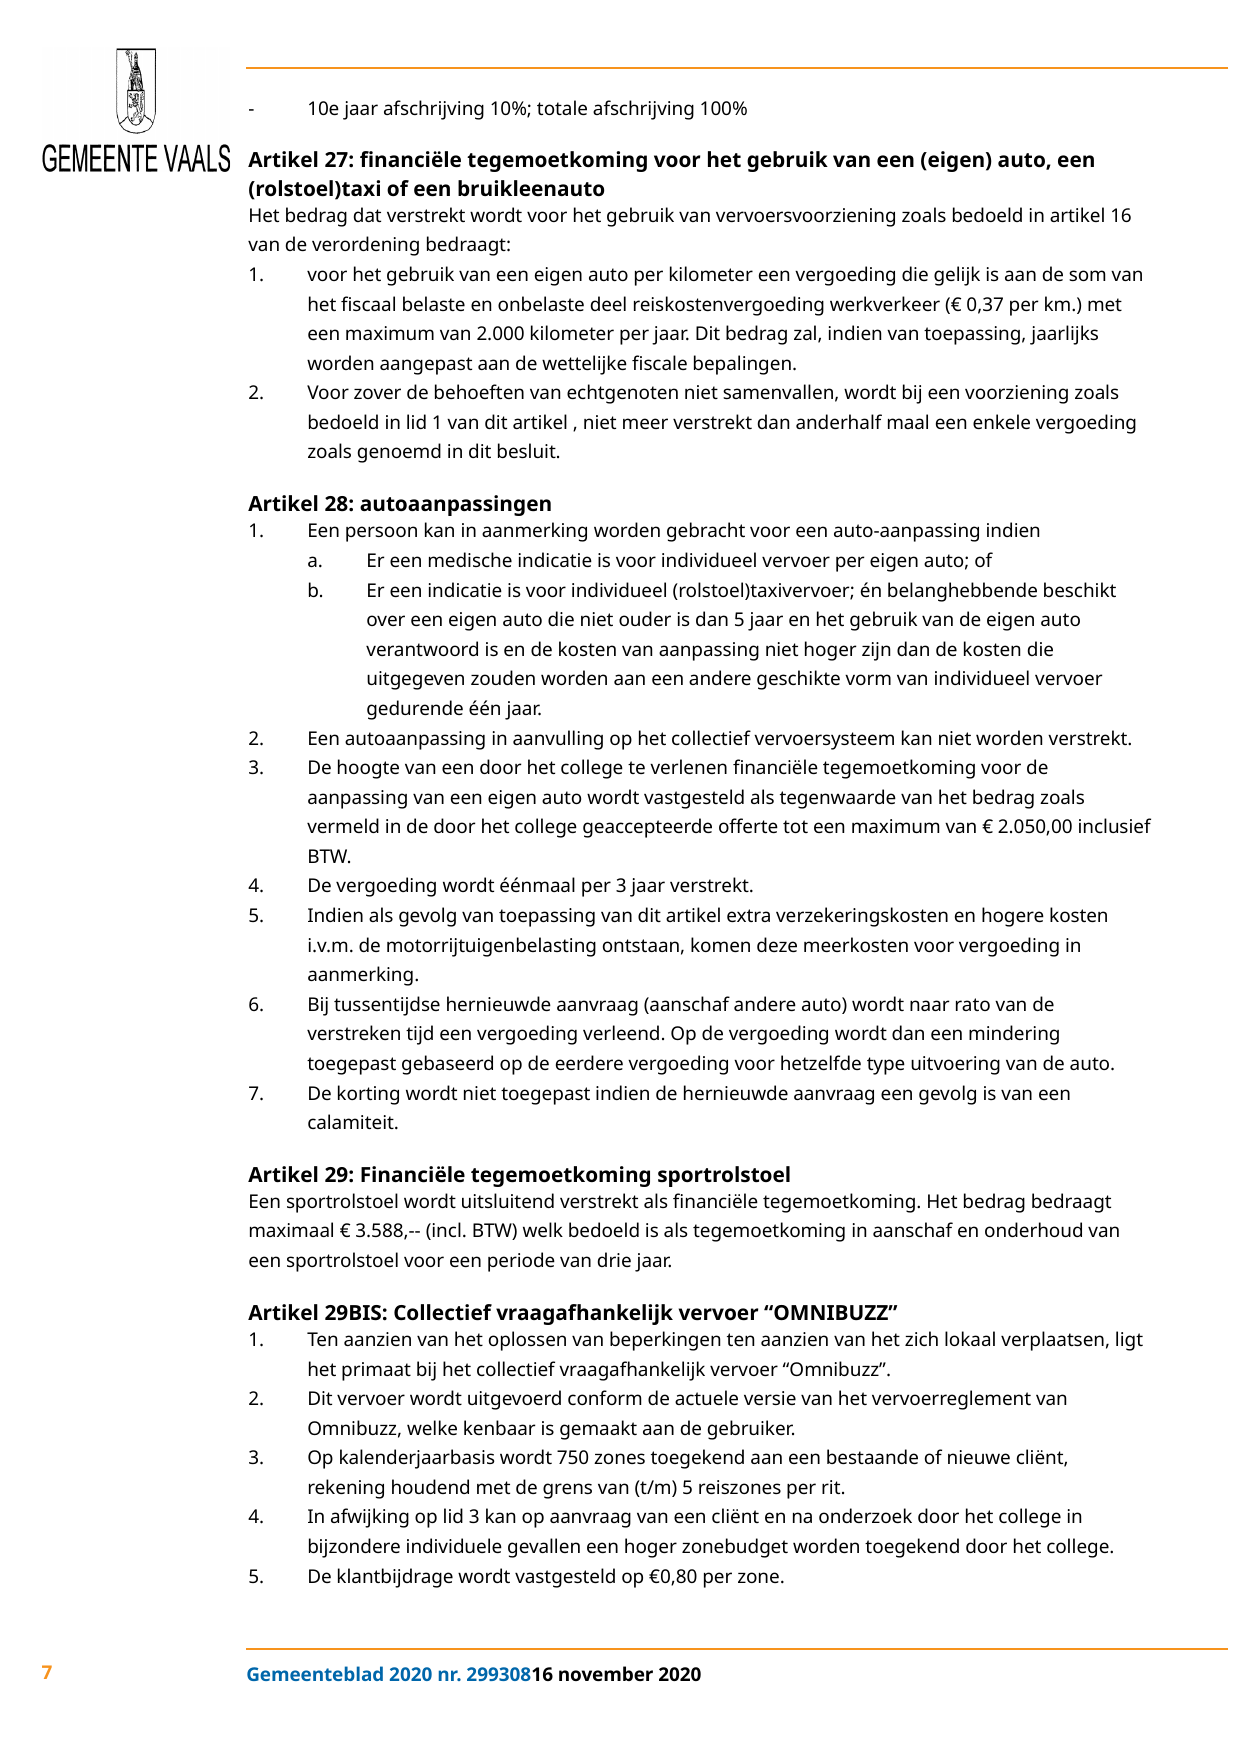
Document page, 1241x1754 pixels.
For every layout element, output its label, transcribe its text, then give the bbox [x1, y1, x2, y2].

text Artikel 27: financiële tegemoetkoming voor het gebruik van een (eigen) auto, een (rolstoel)taxi of een bruikleenauto [248, 145, 1152, 202]
text Artikel 29: Financiële tegemoetkoming sportrolstoel [248, 1160, 1152, 1188]
list Indien als gevolg van toepassing van dit artikel extra verzekeringskosten en hogere kosten i.v.m. de motorrijtuigenbelasting ontstaan, komen deze meerkosten voor vergoeding in aanmerking. [248, 902, 1152, 987]
text Het bedrag dat verstrekt wordt voor het gebruik van vervoersvoorziening zoals bedoeld in artikel 16 van de verordening bedraagt: [248, 202, 1152, 257]
list Voor zover de behoeften van echtgenoten niet samenvallen, wordt bij een voorziening zoals bedoeld in lid 1 van dit artikel , niet meer verstrekt dan anderhalf maal een enkele vergoeding zoals genoemd in dit besluit. [248, 379, 1152, 464]
list Op kalenderjaarbasis wordt 750 zones toegekend aan een bestaande of nieuwe cliënt, rekening houdend met de grens van (t/m) 5 reiszones per rit. [248, 1444, 1152, 1500]
list voor het gebruik van een eigen auto per kilometer een vergoeding die gelijk is aan de som van het fiscaal belaste en onbelaste deel reiskostenvergoeding werkverkeer (€ 0,37 per km.) met een maximum van 2.000 kilometer per jaar. Dit bedrag zal, indien van toepassing, jaarlijks worden aangepast aan de wettelijke fiscale bepalingen. [248, 261, 1152, 376]
list In afwijking op lid 3 kan op aanvraag van een cliënt en na onderzoek door het college in bijzondere individuele gevallen een hoger zonebudget worden toegekend door het college. [248, 1504, 1152, 1559]
list Ten aanzien van het oplossen van beperkingen ten aanzien van het zich lokaal verplaatsen, ligt het primaat bij het collectief vraagafhankelijk vervoer “Omnibuzz”. [248, 1326, 1152, 1381]
list 10e jaar afschrijving 10%; totale afschrijving 100% [248, 95, 1152, 121]
text Een sportrolstoel wordt uitsluitend verstrekt als financiële tegemoetkoming. Het bedrag bedraagt maximaal € 3.588,-- (incl. BTW) welk bedoeld is als tegemoetkoming in aanschaf en onderhoud van een sportrolstoel voor een periode van drie jaar. [248, 1188, 1152, 1273]
list De klantbijdrage wordt vastgesteld op €0,80 per zone. [248, 1563, 1152, 1588]
list Een persoon kan in aanmerking worden gebracht voor een auto-aanpassing indien [248, 518, 1152, 543]
list Bij tussentijdse hernieuwde aanvraag (aanschaf andere auto) wordt naar rato van de verstreken tijd een vergoeding verleend. Op de vergoeding wordt dan een mindering toegepast gebaseerd op de eerdere vergoeding voor hetzelfde type uitvoering van de auto. [248, 991, 1152, 1076]
text Artikel 29BIS: Collectief vraagafhankelijk vervoer “OMNIBUZZ” [248, 1298, 1152, 1326]
list De vergoeding wordt éénmaal per 3 jaar verstrekt. [248, 873, 1152, 898]
list De korting wordt niet toegepast indien de hernieuwde aanvraag een gevolg is van een calamiteit. [248, 1080, 1152, 1135]
list Een autoaanpassing in aanvulling op het collectief vervoersysteem kan niet worden verstrekt. [248, 725, 1152, 750]
text Artikel 28: autoaanpassingen [248, 489, 1152, 518]
list Er een indicatie is voor individueel (rolstoel)taxivervoer; én belanghebbende beschikt over een eigen auto die niet ouder is dan 5 jaar en het gebruik van de eigen auto verantwoord is en de kosten van aanpassing niet hoger zijn dan de kosten die uitgegeven zouden worden aan een andere geschikte vorm van individueel vervoer gedurende één jaar. [307, 577, 1152, 721]
list Dit vervoer wordt uitgevoerd conform de actuele versie van het vervoerreglement van Omnibuzz, welke kenbaar is gemaakt aan de gebruiker. [248, 1385, 1152, 1441]
picture [41, 47, 231, 172]
list Er een medische indicatie is voor individueel vervoer per eigen auto; of [307, 547, 1152, 573]
list De hoogte van een door het college te verlenen financiële tegemoetkoming voor de aanpassing van een eigen auto wordt vastgesteld als tegenwaarde van het bedrag zoals vermeld in de door het college geaccepteerde offerte tot een maximum van € 2.050,00 inclusief BTW. [248, 754, 1152, 869]
